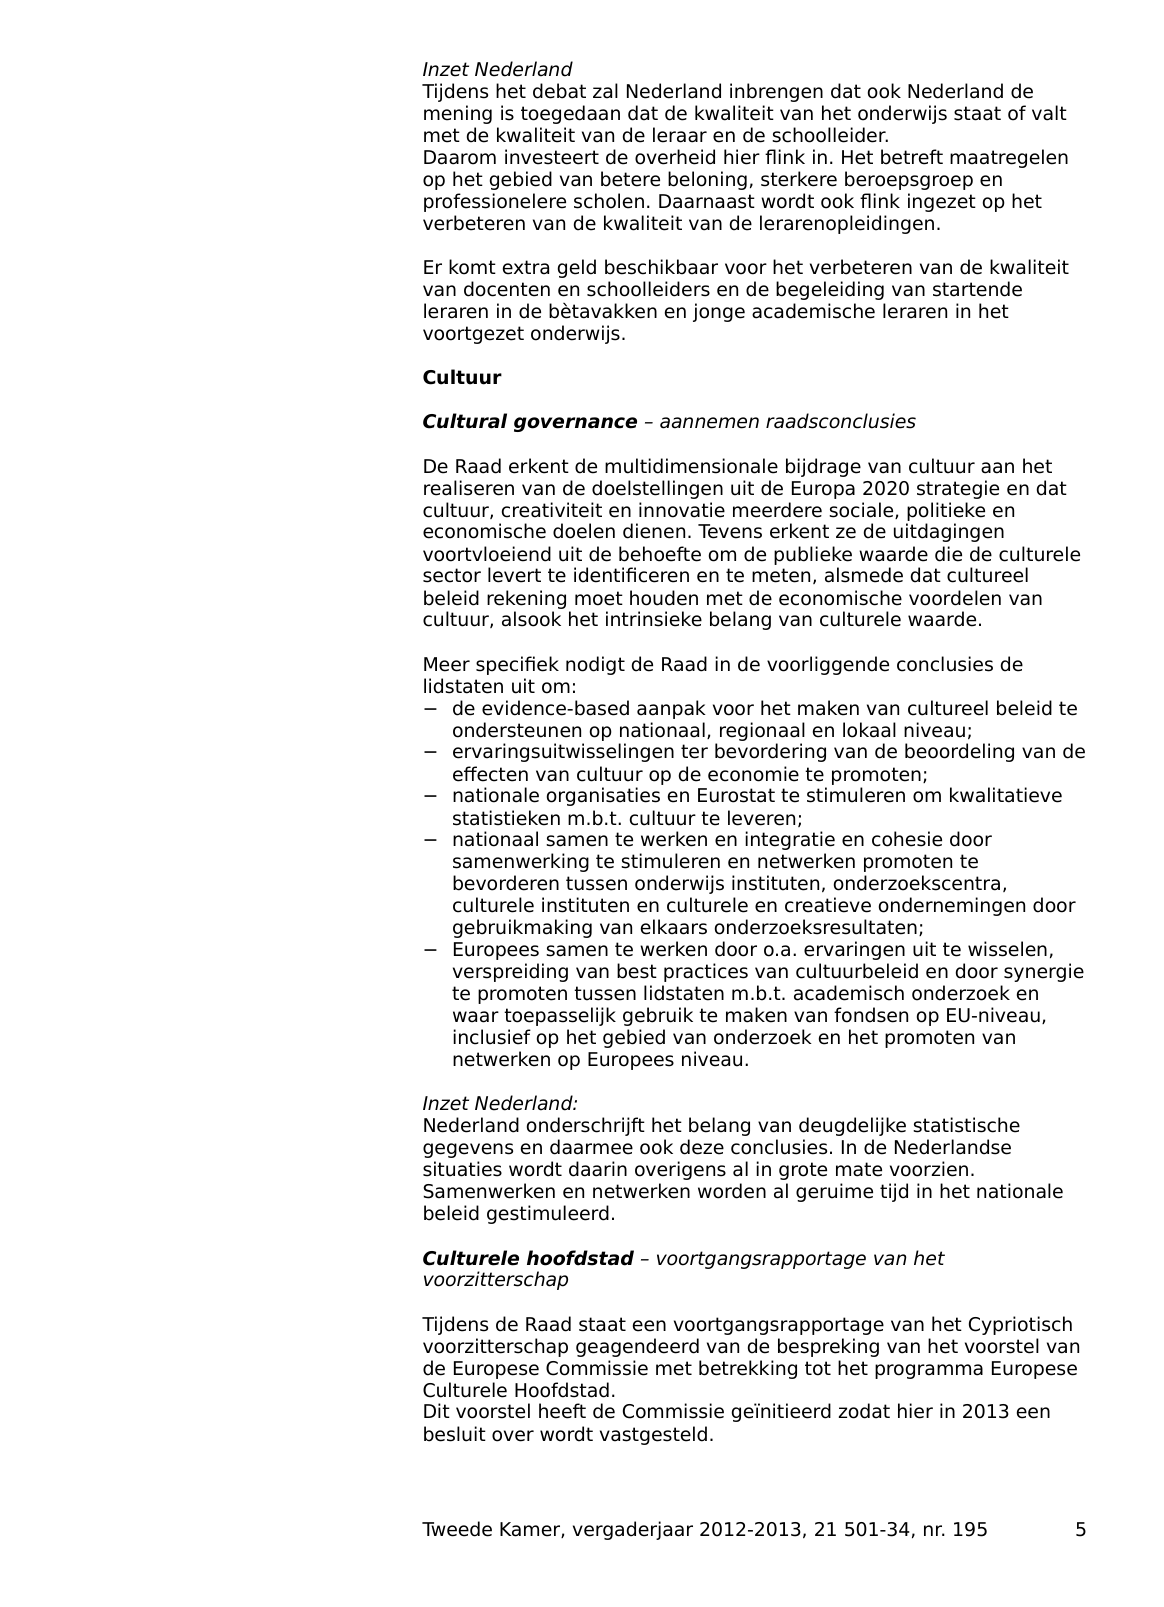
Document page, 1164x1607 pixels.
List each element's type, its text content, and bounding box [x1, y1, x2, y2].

text Nederland onderschrijft het belang van deugdelijke statistische gegevens en daarmee ook deze conclusies. In de Nederlandse situaties wordt daarin overigens al in grote mate voorzien. Samenwerken en netwerken worden al geruime tijd in het nationale beleid gestimuleerd. [422, 1115, 1087, 1225]
subtitle Inzet Nederland: [422, 1093, 1087, 1115]
subtitle Cultuur [422, 367, 1087, 389]
subtitle Culturele hoofdstad – voortgangsrapportage van het voorzitterschap [422, 1247, 1087, 1291]
subtitle Cultural governance – aannemen raadsconclusies [422, 411, 1087, 433]
text Meer specifiek nodigt de Raad in de voorliggende conclusies de lidstaten uit om: [422, 653, 1087, 697]
text Dit voorstel heeft de Commissie geïnitieerd zodat hier in 2013 een besluit over wordt vastgesteld. [422, 1401, 1087, 1445]
subtitle Inzet Nederland [422, 59, 1087, 81]
text − Europees samen te werken door o.a. ervaringen uit te wisselen, verspreiding van best practices van cultuurbeleid en door synergie te promoten tussen lidstaten m.b.t. academisch onderzoek en waar toepasselijk gebruik te maken van fondsen op EU-niveau, inclusief op het gebied van onderzoek en het promoten van netwerken op Europees niveau. [422, 939, 1087, 1071]
text De Raad erkent de multidimensionale bijdrage van cultuur aan het realiseren van de doelstellingen uit de Europa 2020 strategie en dat cultuur, creativiteit en innovatie meerdere sociale, politieke en economische doelen dienen. Tevens erkent ze de uitdagingen voortvloeiend uit de behoefte om de publieke waarde die de culturele sector levert te identificeren en te meten, alsmede dat cultureel beleid rekening moet houden met de economische voordelen van cultuur, alsook het intrinsieke belang van culturele waarde. [422, 456, 1087, 631]
text − ervaringsuitwisselingen ter bevordering van de beoordeling van de effecten van cultuur op de economie te promoten; [422, 741, 1087, 785]
text Tijdens het debat zal Nederland inbrengen dat ook Nederland de mening is toegedaan dat de kwaliteit van het onderwijs staat of valt met de kwaliteit van de leraar en de schoolleider. Daarom investeert de overheid hier flink in. Het betreft maatregelen op het gebied van betere beloning, sterkere beroepsgroep en professionelere scholen. Daarnaast wordt ook flink ingezet op het verbeteren van de kwaliteit van de lerarenopleidingen. [422, 81, 1087, 235]
text − nationale organisaties en Eurostat te stimuleren om kwalitatieve statistieken m.b.t. cultuur te leveren; [422, 785, 1087, 829]
text − nationaal samen te werken en integratie en cohesie door samenwerking te stimuleren en netwerken promoten te bevorderen tussen onderwijs instituten, onderzoekscentra, culturele instituten en culturele en creatieve ondernemingen door gebruikmaking van elkaars onderzoeksresultaten; [422, 829, 1087, 939]
text Er komt extra geld beschikbaar voor het verbeteren van de kwaliteit van docenten en schoolleiders en de begeleiding van startende leraren in de bètavakken en jonge academische leraren in het voortgezet onderwijs. [422, 257, 1087, 345]
text Tijdens de Raad staat een voortgangsrapportage van het Cypriotisch voorzitterschap geagendeerd van de bespreking van het voorstel van de Europese Commissie met betrekking tot het programma Europese Culturele Hoofdstad. [422, 1313, 1087, 1401]
text − de evidence-based aanpak voor het maken van cultureel beleid te ondersteunen op nationaal, regionaal en lokaal niveau; [422, 697, 1087, 741]
